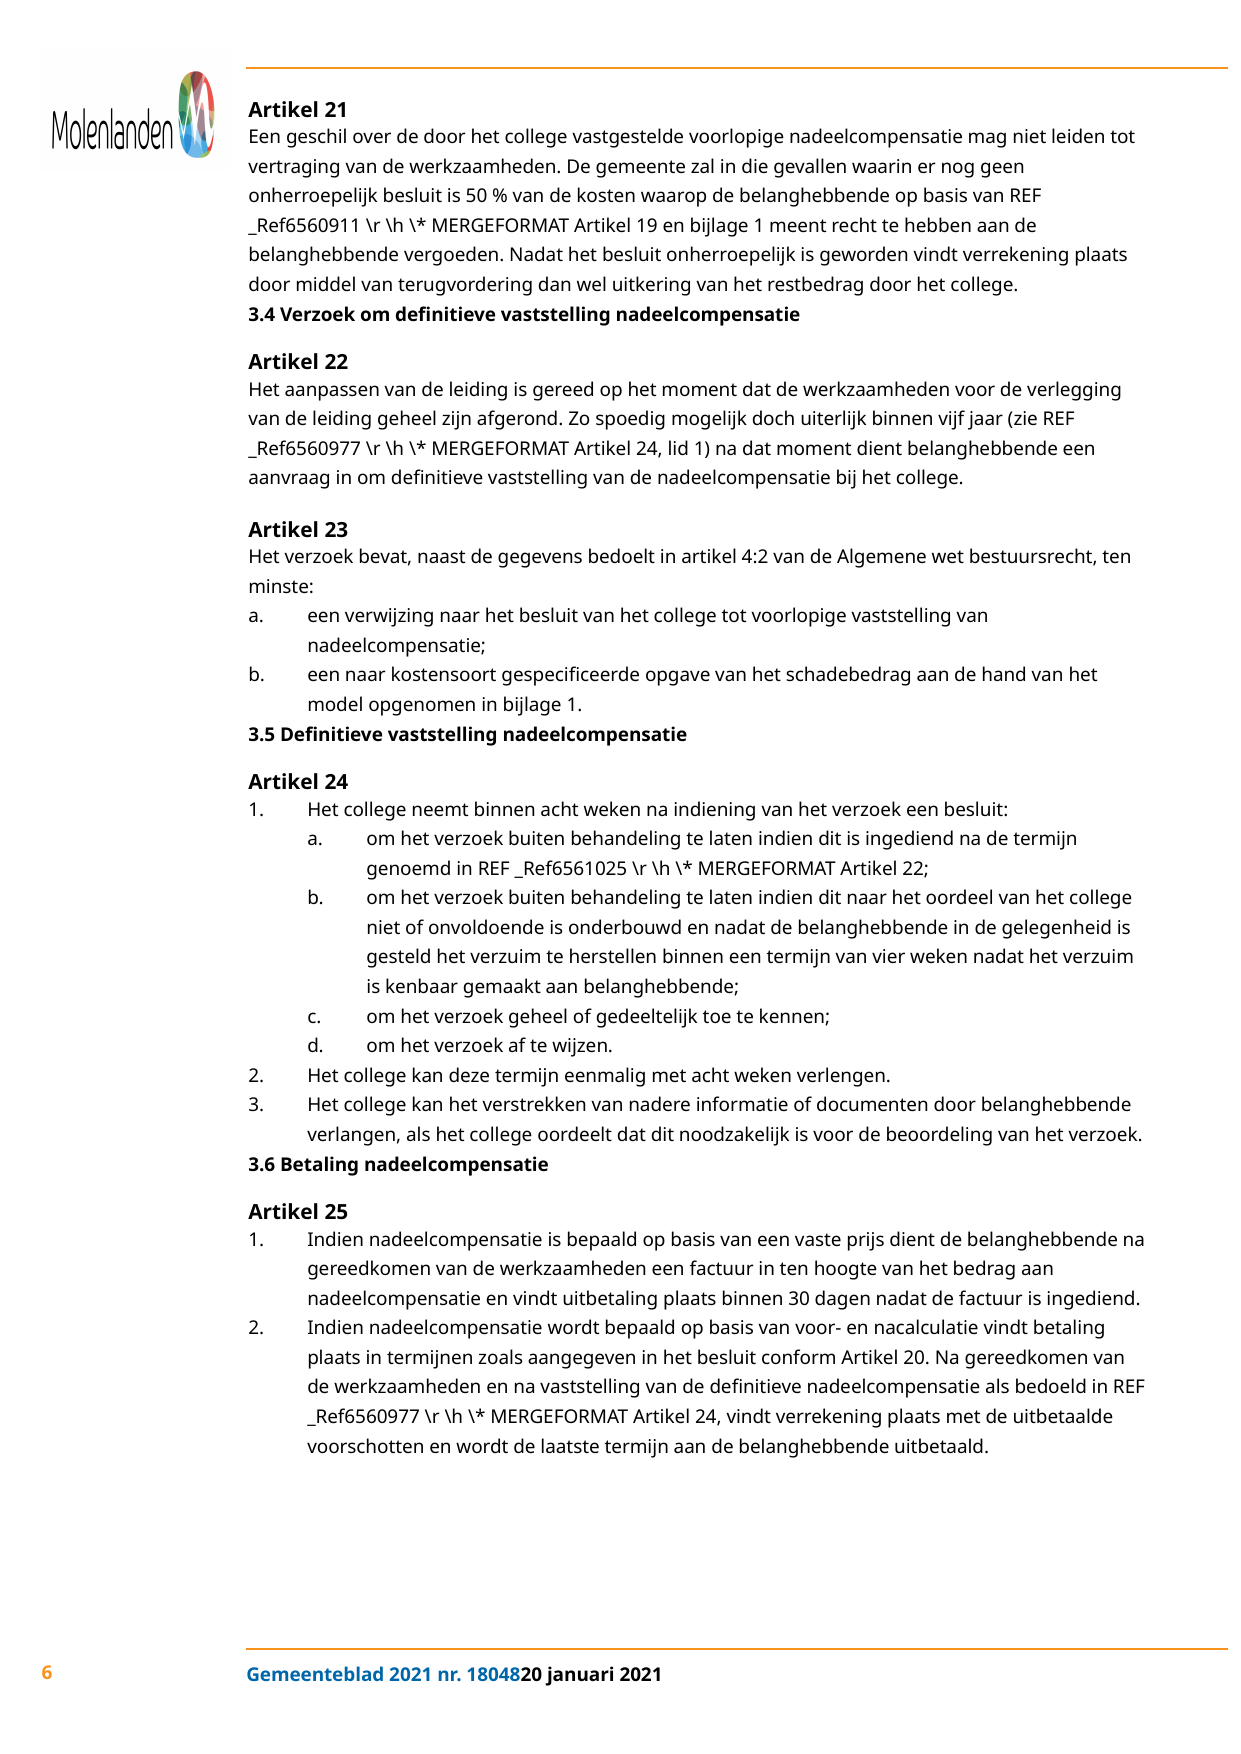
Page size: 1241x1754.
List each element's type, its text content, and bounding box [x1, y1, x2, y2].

text 3.6 Betaling nadeelcompensatie [248, 1151, 1152, 1177]
list Indien nadeelcompensatie wordt bepaald op basis van voor- en nacalculatie vindt betaling plaats in termijnen zoals aangegeven in het besluit conform Artikel 20. Na gereedkomen van de werkzaamheden en na vaststelling van de definitieve nadeelcompensatie als bedoeld in REF _Ref6560977 \r \h \* MERGEFORMAT Artikel 24, vindt verrekening plaats met de uitbetaalde voorschotten en wordt de laatste termijn aan de belanghebbende uitbetaald. [248, 1314, 1152, 1459]
text 3.4 Verzoek om definitieve vaststelling nadeelcompensatie [248, 301, 1152, 326]
list Het college kan het verstrekken van nadere informatie of documenten door belanghebbende verlangen, als het college oordeelt dat dit noodzakelijk is voor de beoordeling van het verzoek. [248, 1092, 1152, 1147]
text Artikel 24 [248, 767, 1152, 796]
list Indien nadeelcompensatie is bepaald op basis van een vaste prijs dient de belanghebbende na gereedkomen van de werkzaamheden een factuur in ten hoogte van het bedrag aan nadeelcompensatie en vindt uitbetaling plaats binnen 30 dagen nadat de factuur is ingediend. [248, 1226, 1152, 1311]
text 3.5 Definitieve vaststelling nadeelcompensatie [248, 721, 1152, 747]
text Een geschil over de door het college vastgestelde voorlopige nadeelcompensatie mag niet leiden tot vertraging van de werkzaamheden. De gemeente zal in die gevallen waarin er nog geen onherroepelijk besluit is 50 % van de kosten waarop de belanghebbende op basis van REF _Ref6560911 \r \h \* MERGEFORMAT Artikel 19 en bijlage 1 meent recht te hebben aan de belanghebbende vergoeden. Nadat het besluit onherroepelijk is geworden vindt verrekening plaats door middel van terugvordering dan wel uitkering van het restbedrag door het college. [248, 123, 1152, 297]
picture [41, 47, 231, 172]
text Artikel 25 [248, 1197, 1152, 1226]
list om het verzoek geheel of gedeeltelijk toe te kennen; [307, 1003, 1152, 1029]
text Het aanpassen van de leiding is gereed op het moment dat de werkzaamheden voor de verlegging van de leiding geheel zijn afgerond. Zo spoedig mogelijk doch uiterlijk binnen vijf jaar (zie REF _Ref6560977 \r \h \* MERGEFORMAT Artikel 24, lid 1) na dat moment dient belanghebbende een aanvraag in om definitieve vaststelling van de nadeelcompensatie bij het college. [248, 376, 1152, 490]
list een verwijzing naar het besluit van het college tot voorlopige vaststelling van nadeelcompensatie; [248, 602, 1152, 658]
list om het verzoek buiten behandeling te laten indien dit naar het oordeel van het college niet of onvoldoende is onderbouwd en nadat de belanghebbende in de gelegenheid is gesteld het verzuim te herstellen binnen een termijn van vier weken nadat het verzuim is kenbaar gemaakt aan belanghebbende; [307, 884, 1152, 999]
list een naar kostensoort gespecificeerde opgave van het schadebedrag aan de hand van het model opgenomen in bijlage 1. [248, 662, 1152, 717]
text Artikel 23 [248, 515, 1152, 543]
text Artikel 22 [248, 347, 1152, 376]
text Artikel 21 [248, 95, 1152, 123]
list om het verzoek buiten behandeling te laten indien dit is ingediend na de termijn genoemd in REF _Ref6561025 \r \h \* MERGEFORMAT Artikel 22; [307, 825, 1152, 881]
list Het college kan deze termijn eenmalig met acht weken verlengen. [248, 1062, 1152, 1088]
list om het verzoek af te wijzen. [307, 1032, 1152, 1058]
text Het verzoek bevat, naast de gegevens bedoelt in artikel 4:2 van de Algemene wet bestuursrecht, ten minste: [248, 543, 1152, 599]
list Het college neemt binnen acht weken na indiening van het verzoek een besluit: [248, 796, 1152, 822]
